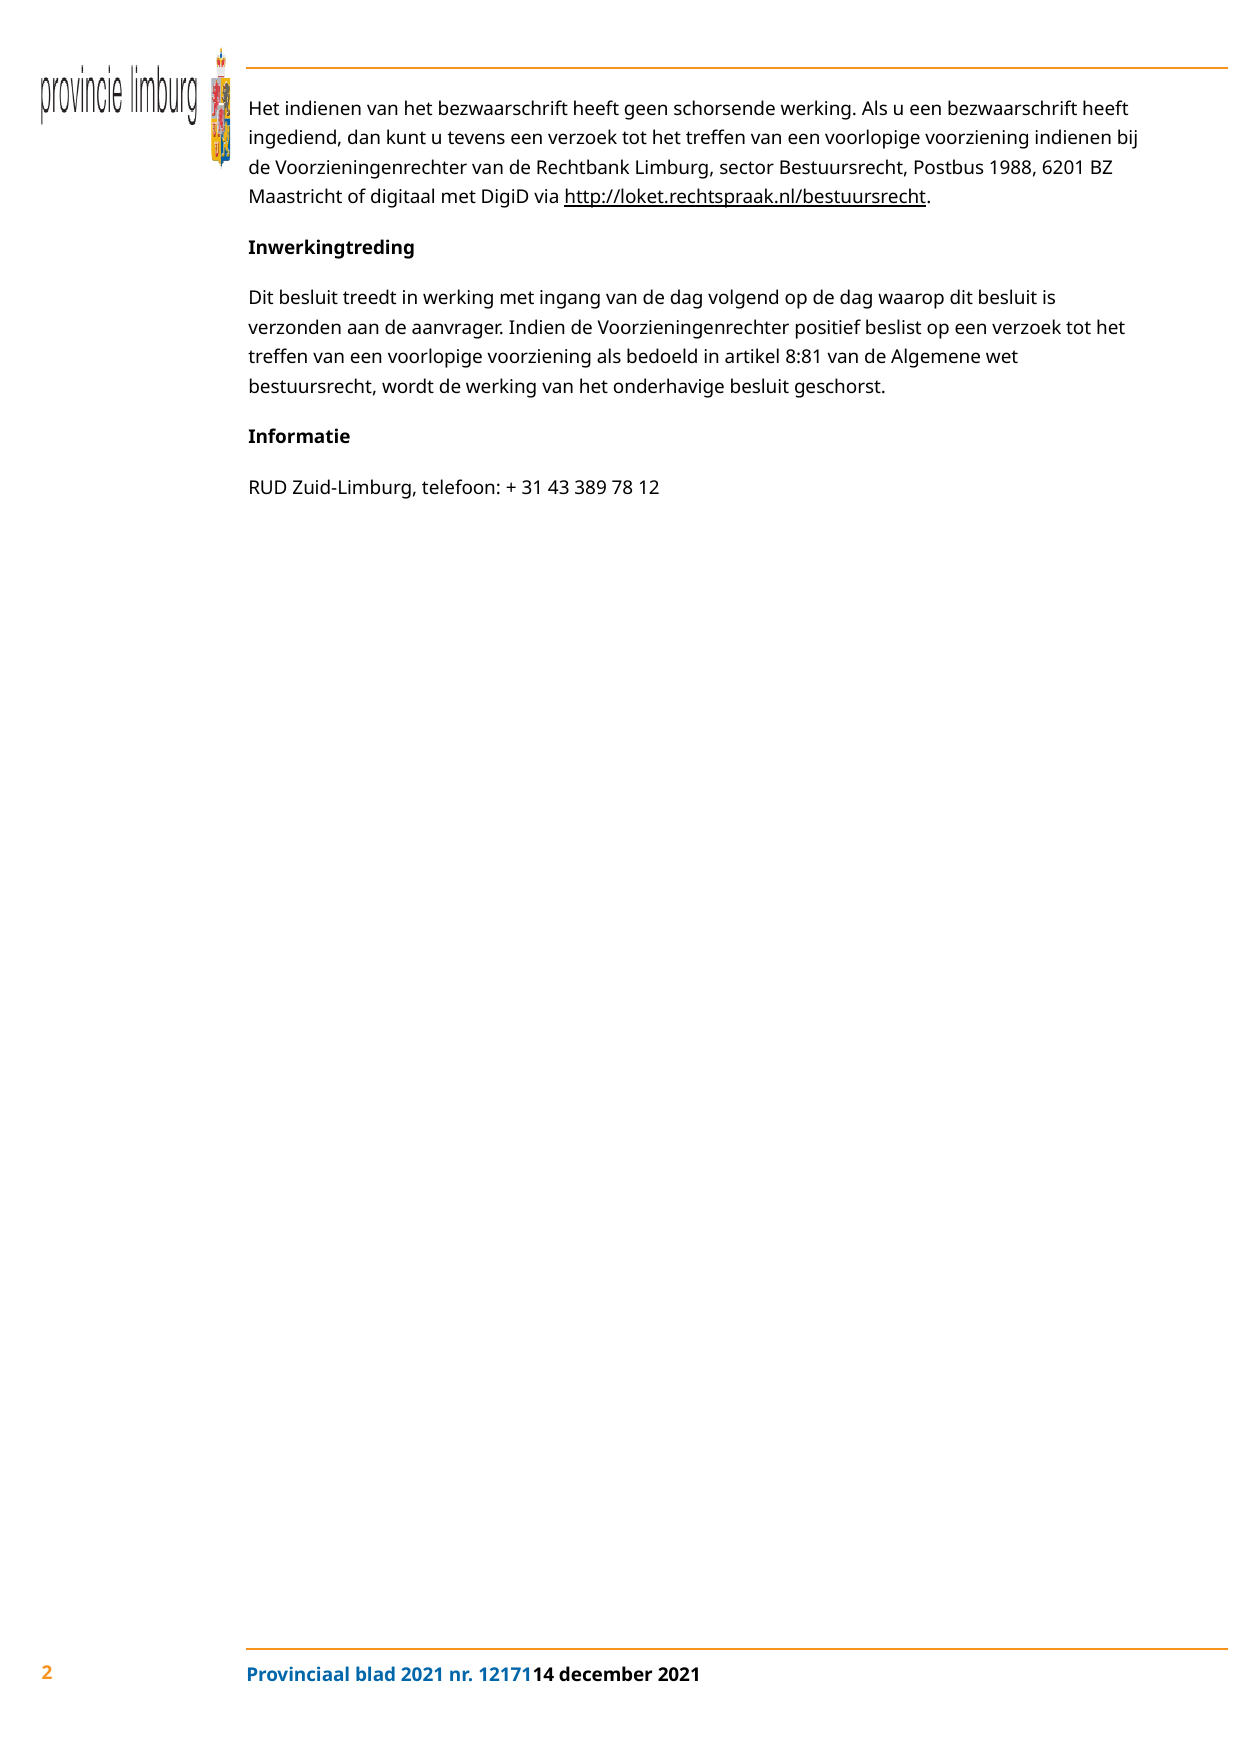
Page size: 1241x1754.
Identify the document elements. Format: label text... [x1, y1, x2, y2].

text RUD Zuid-Limburg, telefoon: + 31 43 389 78 12 [248, 474, 1152, 500]
text Informatie [248, 423, 1152, 449]
text Dit besluit treedt in werking met ingang van de dag volgend op de dag waarop dit besluit is verzonden aan de aanvrager. Indien de Voorzieningenrechter positief beslist op een verzoek tot het treffen van een voorlopige voorziening als bedoeld in artikel 8:81 van de Algemene wet bestuursrecht, wordt de werking van het onderhavige besluit geschorst. [248, 284, 1152, 399]
text Inwerkingtreding [248, 234, 1152, 260]
picture [41, 47, 231, 172]
text Het indienen van het bezwaarschrift heeft geen schorsende werking. Als u een bezwaarschrift heeft ingediend, dan kunt u tevens een verzoek tot het treffen van een voorlopige voorziening indienen bij de Voorzieningenrechter van de Rechtbank Limburg, sector Bestuursrecht, Postbus 1988, 6201 BZ Maastricht of digitaal met DigiD via http://loket.rechtspraak.nl/bestuursrecht. [248, 95, 1152, 209]
